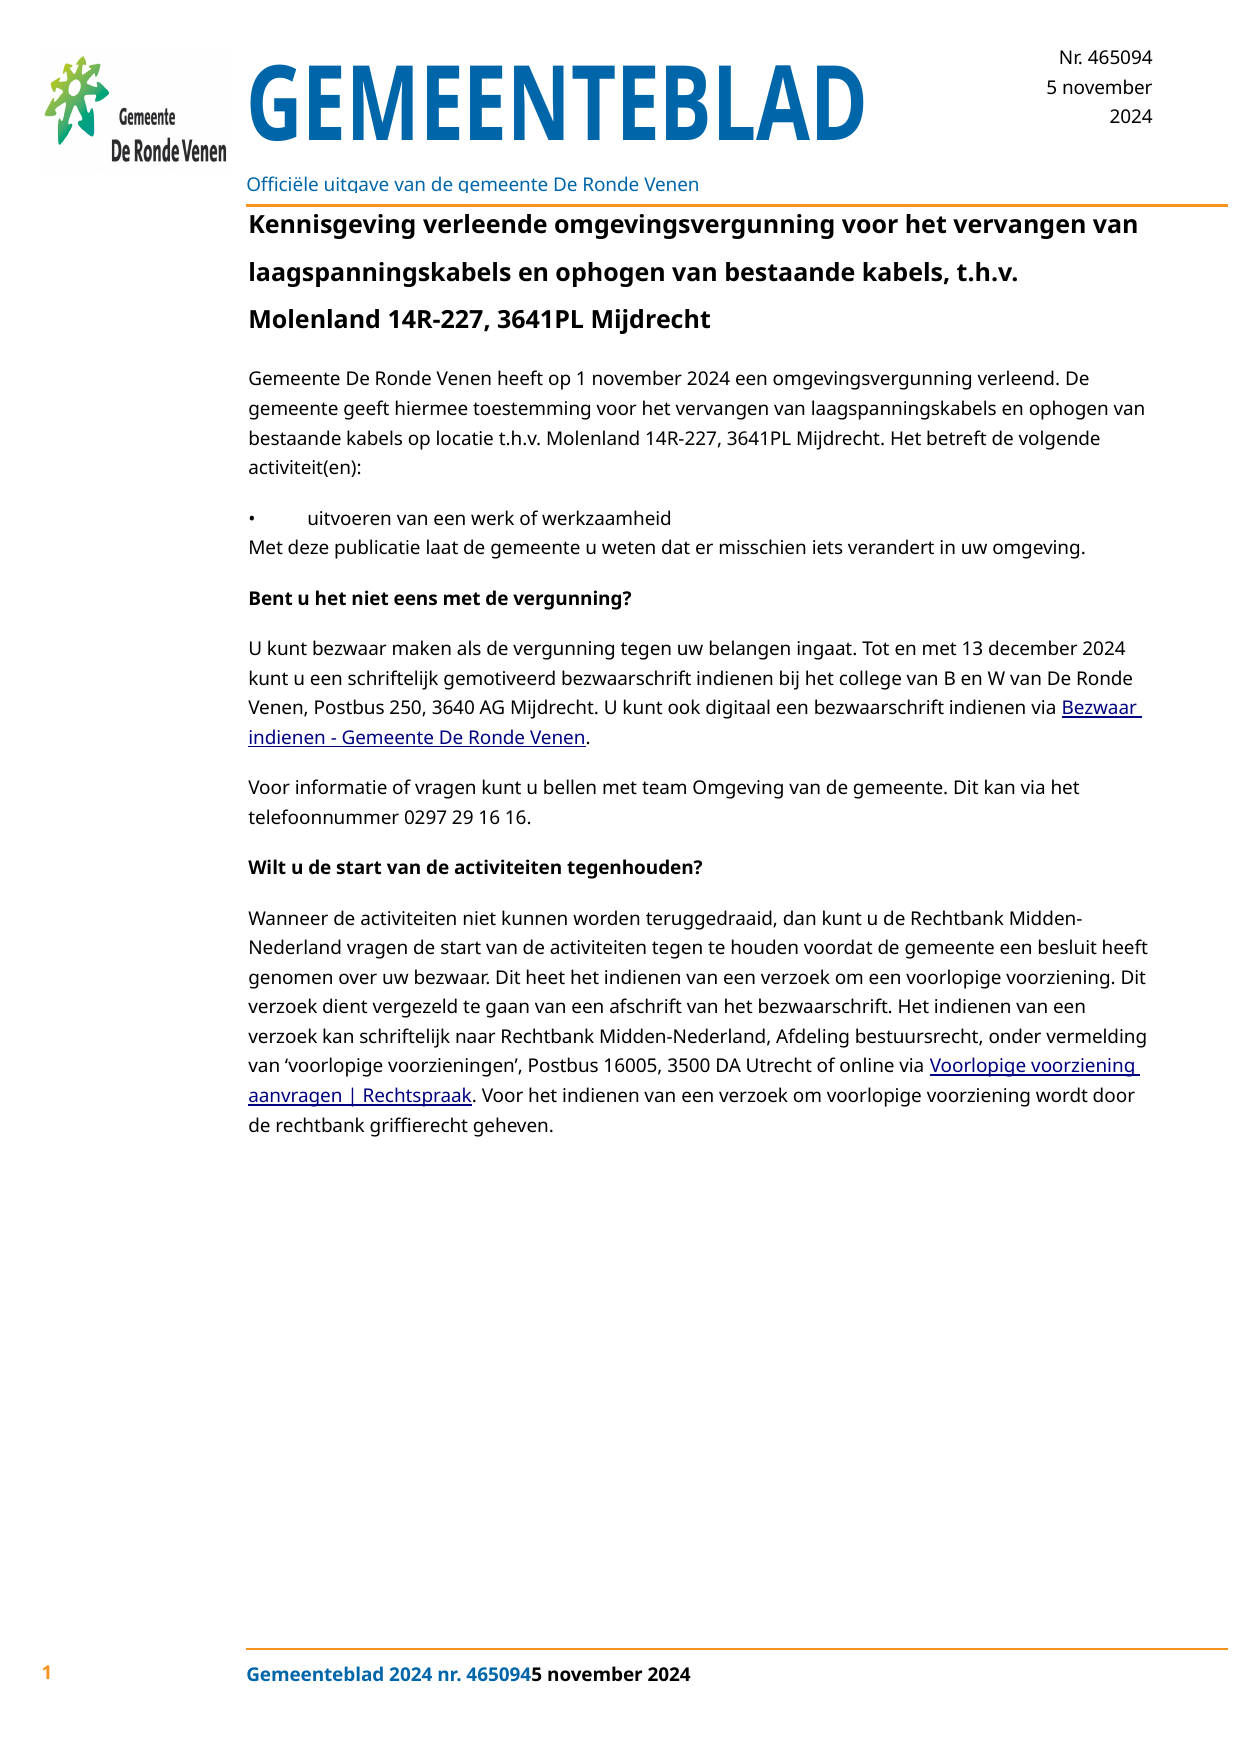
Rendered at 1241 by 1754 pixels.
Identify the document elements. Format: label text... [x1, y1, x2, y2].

text Bent u het niet eens met de vergunning? [248, 585, 1152, 610]
text Wilt u de start van de activiteiten tegenhouden? [248, 854, 1152, 880]
text Met deze publicatie laat de gemeente u weten dat er misschien iets verandert in uw omgeving. [248, 534, 1152, 560]
picture [41, 47, 231, 172]
text Voor informatie of vragen kunt u bellen met team Omgeving van de gemeente. Dit kan via het telefoonnummer 0297 29 16 16. [248, 774, 1152, 829]
text U kunt bezwaar maken als de vergunning tegen uw belangen ingaat. Tot en met 13 december 2024 kunt u een schriftelijk gemotiveerd bezwaarschrift indienen bij het college van B en W van De Ronde Venen, Postbus 250, 3640 AG Mijdrecht. U kunt ook digitaal een bezwaarschrift indienen via Bezwaar indienen - Gemeente De Ronde Venen. [248, 635, 1152, 749]
text Wanneer de activiteiten niet kunnen worden teruggedraaid, dan kunt u de Rechtbank Midden-Nederland vragen de start van de activiteiten tegen te houden voordat de gemeente een besluit heeft genomen over uw bezwaar. Dit heet het indienen van een verzoek om een voorlopige voorziening. Dit verzoek dient vergezeld te gaan van een afschrift van het bezwaarschrift. Het indienen van een verzoek kan schriftelijk naar Rechtbank Midden-Nederland, Afdeling bestuursrecht, onder vermelding van ‘voorlopige voorzieningen’, Postbus 16005, 3500 DA Utrecht of online via Voorlopige voorziening aanvragen | Rechtspraak. Voor het indienen van een verzoek om voorlopige voorziening wordt door de rechtbank griffierecht geheven. [248, 905, 1152, 1137]
list uitvoeren van een werk of werkzaamheid [248, 505, 1152, 530]
text Kennisgeving verleende omgevingsvergunning voor het vervangen van laagspanningskabels en ophogen van bestaande kabels, t.h.v. Molenland 14R-227, 3641PL Mijdrecht [248, 207, 1152, 336]
text Gemeente De Ronde Venen heeft op 1 november 2024 een omgevingsvergunning verleend. De gemeente geeft hiermee toestemming voor het vervangen van laagspanningskabels en ophogen van bestaande kabels op locatie t.h.v. Molenland 14R-227, 3641PL Mijdrecht. Het betreft de volgende activiteit(en): [248, 366, 1152, 480]
